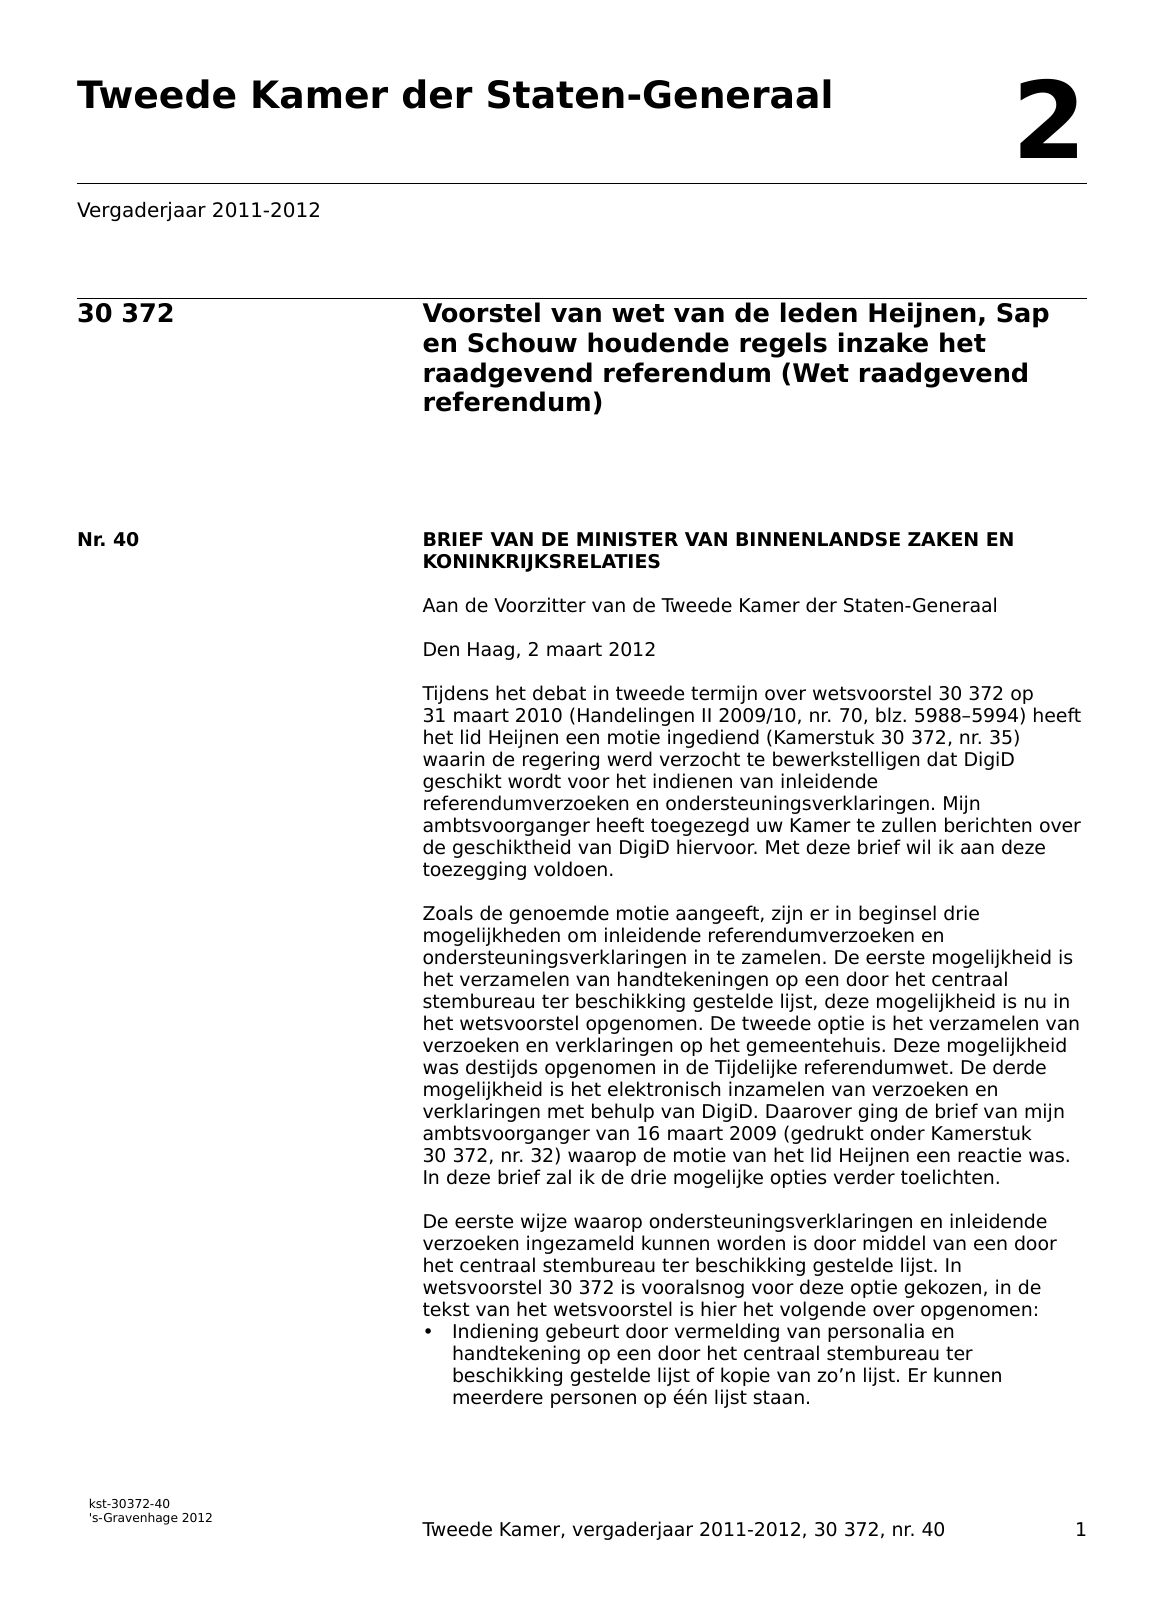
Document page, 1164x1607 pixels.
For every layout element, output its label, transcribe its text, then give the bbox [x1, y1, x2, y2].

subtitle 30 372 Voorstel van wet van de leden Heijnen, Sap en Schouw houdende regels inzake het raadgevend referendum (Wet raadgevend referendum) [77, 299, 1087, 418]
text De eerste wijze waarop ondersteuningsverklaringen en inleidende verzoeken ingezameld kunnen worden is door middel van een door het centraal stembureau ter beschikking gestelde lijst. In wetsvoorstel 30 372 is vooralsnog voor deze optie gekozen, in de tekst van het wetsvoorstel is hier het volgende over opgenomen: [422, 1211, 1087, 1321]
subtitle Nr. 40 BRIEF VAN DE MINISTER VAN BINNENLANDSE ZAKEN EN KONINKRIJKSRELATIES [77, 529, 1087, 573]
text kst-30372-40 [88, 1497, 323, 1511]
text 's-Gravenhage 2012 [88, 1511, 323, 1525]
text Den Haag, 2 maart 2012 [422, 639, 1087, 661]
text Zoals de genoemde motie aangeeft, zijn er in beginsel drie mogelijkheden om inleidende referendumverzoeken en ondersteuningsverklaringen in te zamelen. De eerste mogelijkheid is het verzamelen van handtekeningen op een door het centraal stembureau ter beschikking gestelde lijst, deze mogelijkheid is nu in het wetsvoorstel opgenomen. De tweede optie is het verzamelen van verzoeken en verklaringen op het gemeentehuis. Deze mogelijkheid was destijds opgenomen in de Tijdelijke referendumwet. De derde mogelijkheid is het elektronisch inzamelen van verzoeken en verklaringen met behulp van DigiD. Daarover ging de brief van mijn ambtsvoorganger van 16 maart 2009 (gedrukt onder Kamerstuk 30 372, nr. 32) waarop de motie van het lid Heijnen een reactie was. In deze brief zal ik de drie mogelijke opties verder toelichten. [422, 903, 1087, 1189]
text Aan de Voorzitter van de Tweede Kamer der Staten-Generaal [422, 595, 1087, 617]
table_cell Vergaderjaar 2011-2012 [77, 184, 1087, 298]
text • Indiening gebeurt door vermelding van personalia en handtekening op een door het centraal stembureau ter beschikking gestelde lijst of kopie van zo’n lijst. Er kunnen meerdere personen op één lijst staan. [422, 1321, 1087, 1409]
table_header 2 [886, 59, 1087, 183]
text Tijdens het debat in tweede termijn over wetsvoorstel 30 372 op 31 maart 2010 (Handelingen II 2009/10, nr. 70, blz. 5988–5994) heeft het lid Heijnen een motie ingediend (Kamerstuk 30 372, nr. 35) waarin de regering werd verzocht te bewerkstelligen dat DigiD geschikt wordt voor het indienen van inleidende referendumverzoeken en ondersteuningsverklaringen. Mijn ambtsvoorganger heeft toegezegd uw Kamer te zullen berichten over de geschiktheid van DigiD hiervoor. Met deze brief wil ik aan deze toezegging voldoen. [422, 683, 1087, 881]
table_header Tweede Kamer der Staten-Generaal [77, 59, 886, 183]
